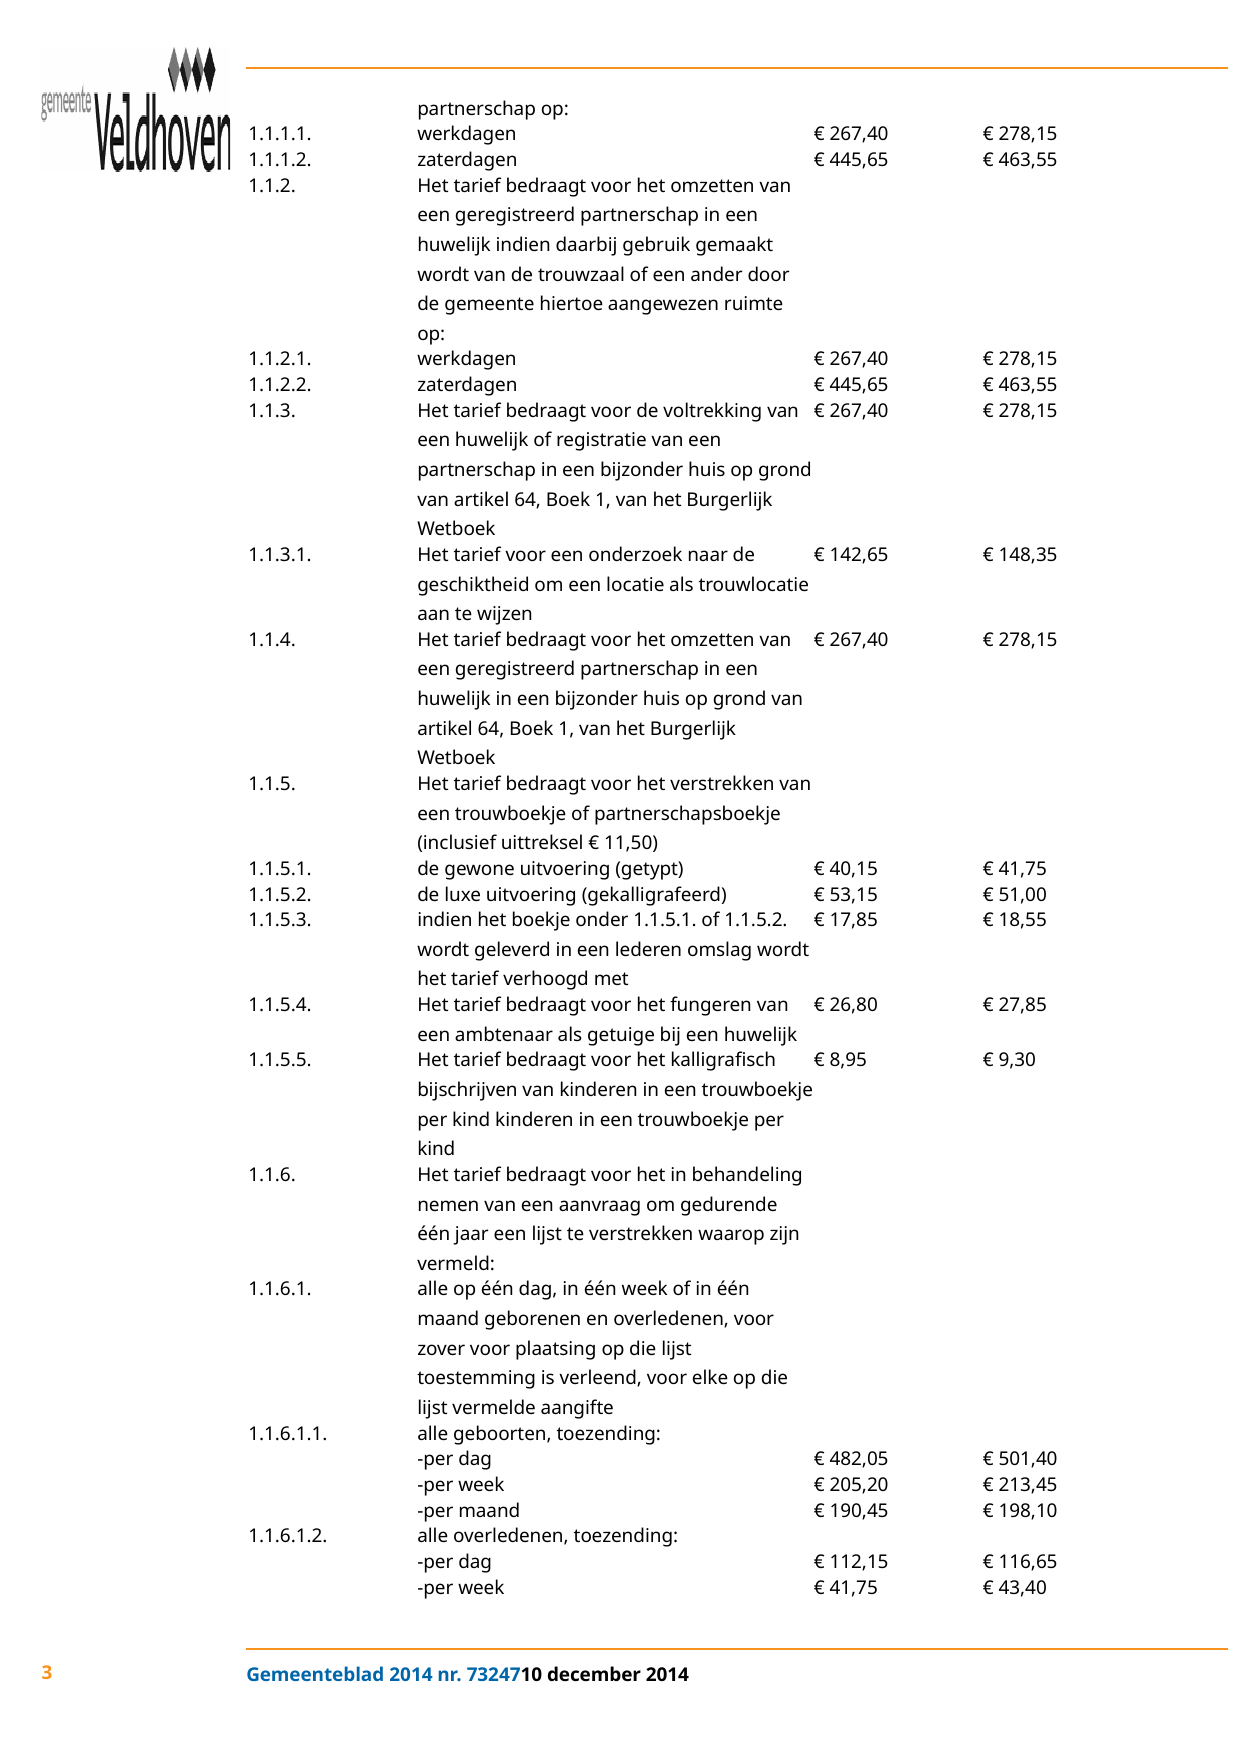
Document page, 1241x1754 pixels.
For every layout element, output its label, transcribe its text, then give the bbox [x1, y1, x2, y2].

table_cell Het tarief bedraagt voor het omzetten van een geregistreerd partnerschap in een huwelijk in een bijzonder huis op grond van artikel 64, Boek 1, van het Burgerlijk Wetboek [417, 626, 814, 770]
table_cell [814, 1420, 983, 1445]
table_cell indien het boekje onder 1.1.5.1. of 1.1.5.2. wordt geleverd in een lederen omslag wordt het tarief verhoogd met [417, 906, 814, 991]
table_cell € 40,15 [814, 855, 983, 881]
table_cell Het tarief bedraagt voor het fungeren van een ambtenaar als getuige bij een huwelijk [417, 991, 814, 1047]
table_cell € 267,40 [814, 626, 983, 770]
table_cell 1.1.2.2. [248, 371, 417, 397]
table_cell € 463,55 [983, 146, 1152, 172]
table_cell [248, 95, 417, 121]
table_cell [248, 1445, 417, 1471]
table_cell [814, 1276, 983, 1420]
table_cell € 278,15 [983, 626, 1152, 770]
table_cell € 445,65 [814, 146, 983, 172]
table_cell [983, 172, 1152, 346]
table_cell [814, 1161, 983, 1276]
table_cell € 53,15 [814, 881, 983, 906]
table_cell 1.1.4. [248, 626, 417, 770]
table_cell de gewone uitvoering (getypt) [417, 855, 814, 881]
table_cell [983, 770, 1152, 855]
table_cell [248, 1548, 417, 1574]
table_cell 1.1.3. [248, 397, 417, 541]
table_cell € 205,20 [814, 1471, 983, 1497]
table_cell werkdagen [417, 121, 814, 146]
table_cell 1.1.3.1. [248, 541, 417, 626]
table_cell [814, 172, 983, 346]
table_cell 1.1.5.3. [248, 906, 417, 991]
table_cell [814, 770, 983, 855]
table_cell Het tarief bedraagt voor het verstrekken van een trouwboekje of partnerschapsboekje (inclusief uittreksel € 11,50) [417, 770, 814, 855]
table_cell € 148,35 [983, 541, 1152, 626]
table_cell Het tarief voor een onderzoek naar de geschiktheid om een locatie als trouwlocatie aan te wijzen [417, 541, 814, 626]
table_cell 1.1.2.1. [248, 346, 417, 371]
table_cell € 18,55 [983, 906, 1152, 991]
table_cell -per week [417, 1471, 814, 1497]
table_cell [983, 1523, 1152, 1548]
table_cell 1.1.5.2. [248, 881, 417, 906]
table_cell Het tarief bedraagt voor het in behandeling nemen van een aanvraag om gedurende één jaar een lijst te verstrekken waarop zijn vermeld: [417, 1161, 814, 1276]
table_cell € 190,45 [814, 1497, 983, 1523]
table_cell € 43,40 [983, 1574, 1152, 1600]
table_cell € 8,95 [814, 1047, 983, 1161]
table_cell € 27,85 [983, 991, 1152, 1047]
table_cell -per week [417, 1574, 814, 1600]
table_cell € 112,15 [814, 1548, 983, 1574]
table_cell [983, 1420, 1152, 1445]
table_cell € 51,00 [983, 881, 1152, 906]
table_cell € 278,15 [983, 346, 1152, 371]
table_cell [248, 1497, 417, 1523]
table_cell 1.1.5.1. [248, 855, 417, 881]
table_cell € 26,80 [814, 991, 983, 1047]
table_cell € 278,15 [983, 121, 1152, 146]
table_cell zaterdagen [417, 371, 814, 397]
table_cell [983, 1161, 1152, 1276]
table_cell [248, 1574, 417, 1600]
table_cell werkdagen [417, 346, 814, 371]
table_cell 1.1.1.2. [248, 146, 417, 172]
table_cell 1.1.5. [248, 770, 417, 855]
table_cell € 142,65 [814, 541, 983, 626]
table_cell € 41,75 [814, 1574, 983, 1600]
table_cell € 501,40 [983, 1445, 1152, 1471]
table_cell alle geboorten, toezending: [417, 1420, 814, 1445]
table_cell -per dag [417, 1548, 814, 1574]
table_cell € 17,85 [814, 906, 983, 991]
table_cell € 9,30 [983, 1047, 1152, 1161]
table_cell 1.1.6. [248, 1161, 417, 1276]
table_cell -per dag [417, 1445, 814, 1471]
table_cell € 278,15 [983, 397, 1152, 541]
table_cell 1.1.6.1.2. [248, 1523, 417, 1548]
table_cell € 213,45 [983, 1471, 1152, 1497]
table_cell [248, 1471, 417, 1497]
table_cell 1.1.1.1. [248, 121, 417, 146]
table_cell € 267,40 [814, 397, 983, 541]
table_cell € 116,65 [983, 1548, 1152, 1574]
table_cell Het tarief bedraagt voor de voltrekking van een huwelijk of registratie van een partnerschap in een bijzonder huis op grond van artikel 64, Boek 1, van het Burgerlijk Wetboek [417, 397, 814, 541]
table_cell € 267,40 [814, 121, 983, 146]
table_cell -per maand [417, 1497, 814, 1523]
table_cell zaterdagen [417, 146, 814, 172]
table_cell 1.1.6.1.1. [248, 1420, 417, 1445]
table_cell de luxe uitvoering (gekalligrafeerd) [417, 881, 814, 906]
table_cell Het tarief bedraagt voor het omzetten van een geregistreerd partnerschap in een huwelijk indien daarbij gebruik gemaakt wordt van de trouwzaal of een ander door de gemeente hiertoe aangewezen ruimte op: [417, 172, 814, 346]
table_cell Het tarief bedraagt voor het kalligrafisch bijschrijven van kinderen in een trouwboekje per kind kinderen in een trouwboekje per kind [417, 1047, 814, 1161]
table_cell partnerschap op: [417, 95, 814, 121]
table_cell € 198,10 [983, 1497, 1152, 1523]
table_cell [983, 1276, 1152, 1420]
table_cell [983, 95, 1152, 121]
table_cell € 41,75 [983, 855, 1152, 881]
table_cell 1.1.5.4. [248, 991, 417, 1047]
table_cell [814, 95, 983, 121]
table_cell 1.1.6.1. [248, 1276, 417, 1420]
table_cell alle op één dag, in één week of in één maand geborenen en overledenen, voor zover voor plaatsing op die lijst toestemming is verleend, voor elke op die lijst vermelde aangifte [417, 1276, 814, 1420]
table_cell € 463,55 [983, 371, 1152, 397]
table_cell 1.1.5.5. [248, 1047, 417, 1161]
picture [41, 47, 231, 172]
table_cell € 267,40 [814, 346, 983, 371]
table_cell [814, 1523, 983, 1548]
table_cell € 482,05 [814, 1445, 983, 1471]
table_cell alle overledenen, toezending: [417, 1523, 814, 1548]
table_cell 1.1.2. [248, 172, 417, 346]
table_cell € 445,65 [814, 371, 983, 397]
